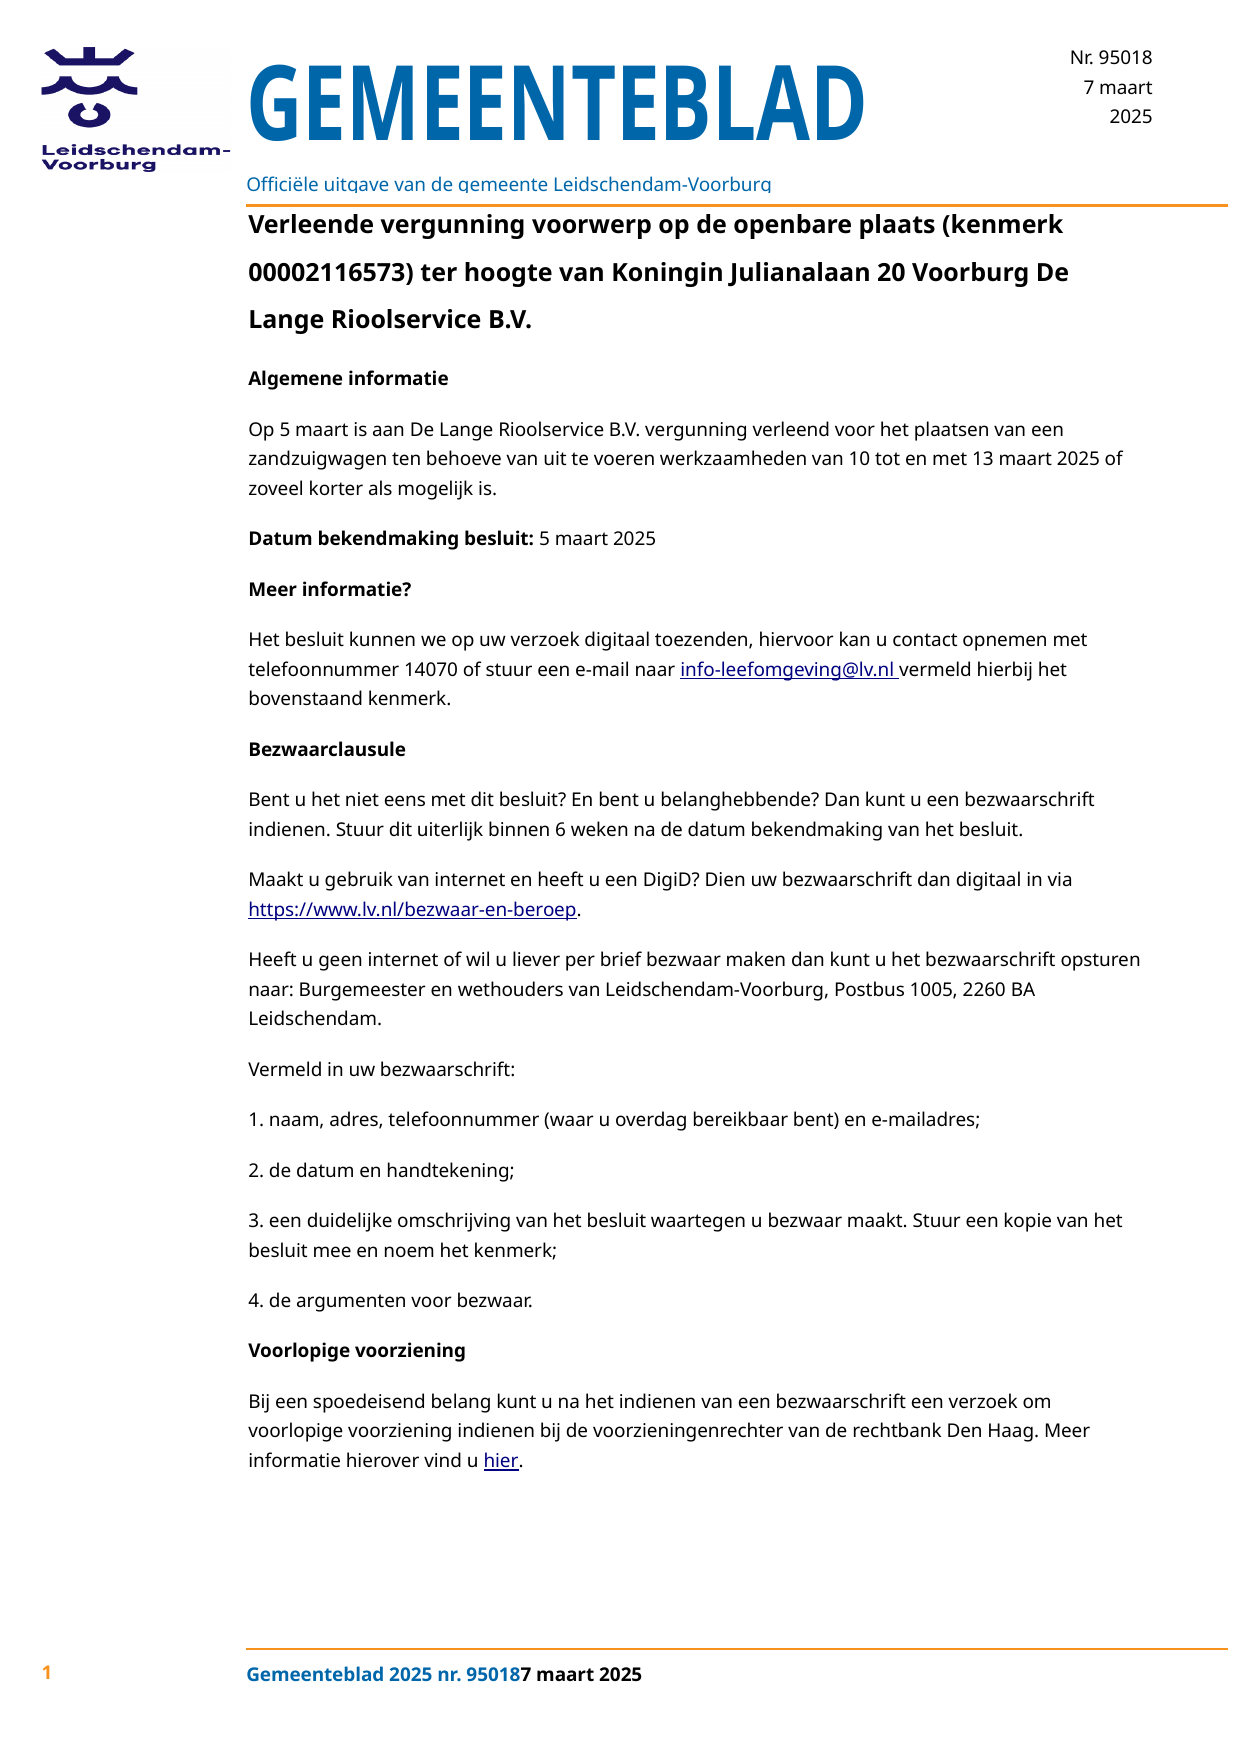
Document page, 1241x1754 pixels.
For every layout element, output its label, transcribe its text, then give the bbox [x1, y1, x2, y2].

picture [41, 47, 231, 172]
text Datum bekendmaking besluit: 5 maart 2025 [248, 526, 1152, 551]
text 4. de argumenten voor bezwaar. [248, 1287, 1152, 1313]
text Heeft u geen internet of wil u liever per brief bezwaar maken dan kunt u het bezwaarschrift opsturen naar: Burgemeester en wethouders van Leidschendam-Voorburg, Postbus 1005, 2260 BA Leidschendam. [248, 946, 1152, 1031]
text Voorlopige voorziening [248, 1338, 1152, 1363]
text Bent u het niet eens met dit besluit? En bent u belanghebbende? Dan kunt u een bezwaarschrift indienen. Stuur dit uiterlijk binnen 6 weken na de datum bekendmaking van het besluit. [248, 786, 1152, 842]
text Het besluit kunnen we op uw verzoek digitaal toezenden, hiervoor kan u contact opnemen met telefoonnummer 14070 of stuur een e-mail naar info-leefomgeving@lv.nl vermeld hierbij het bovenstaand kenmerk. [248, 626, 1152, 711]
text Op 5 maart is aan De Lange Rioolservice B.V. vergunning verleend voor het plaatsen van een zandzuigwagen ten behoeve van uit te voeren werkzaamheden van 10 tot en met 13 maart 2025 of zoveel korter als mogelijk is. [248, 416, 1152, 501]
text Maakt u gebruik van internet en heeft u een DigiD? Dien uw bezwaarschrift dan digitaal in via https://www.lv.nl/bezwaar-en-beroep. [248, 866, 1152, 922]
text 2. de datum en handtekening; [248, 1157, 1152, 1182]
text Bezwaarclausule [248, 736, 1152, 762]
text Verleende vergunning voorwerp op de openbare plaats (kenmerk 00002116573) ter hoogte van Koningin Julianalaan 20 Voorburg De Lange Rioolservice B.V. [248, 207, 1152, 336]
text Vermeld in uw bezwaarschrift: [248, 1056, 1152, 1082]
text 3. een duidelijke omschrijving van het besluit waartegen u bezwaar maakt. Stuur een kopie van het besluit mee en noem het kenmerk; [248, 1207, 1152, 1262]
text 1. naam, adres, telefoonnummer (waar u overdag bereikbaar bent) en e-mailadres; [248, 1106, 1152, 1132]
text Meer informatie? [248, 576, 1152, 602]
text Bij een spoedeisend belang kunt u na het indienen van een bezwaarschrift een verzoek om voorlopige voorziening indienen bij de voorzieningenrechter van de rechtbank Den Haag. Meer informatie hierover vind u hier. [248, 1388, 1152, 1473]
text Algemene informatie [248, 366, 1152, 391]
